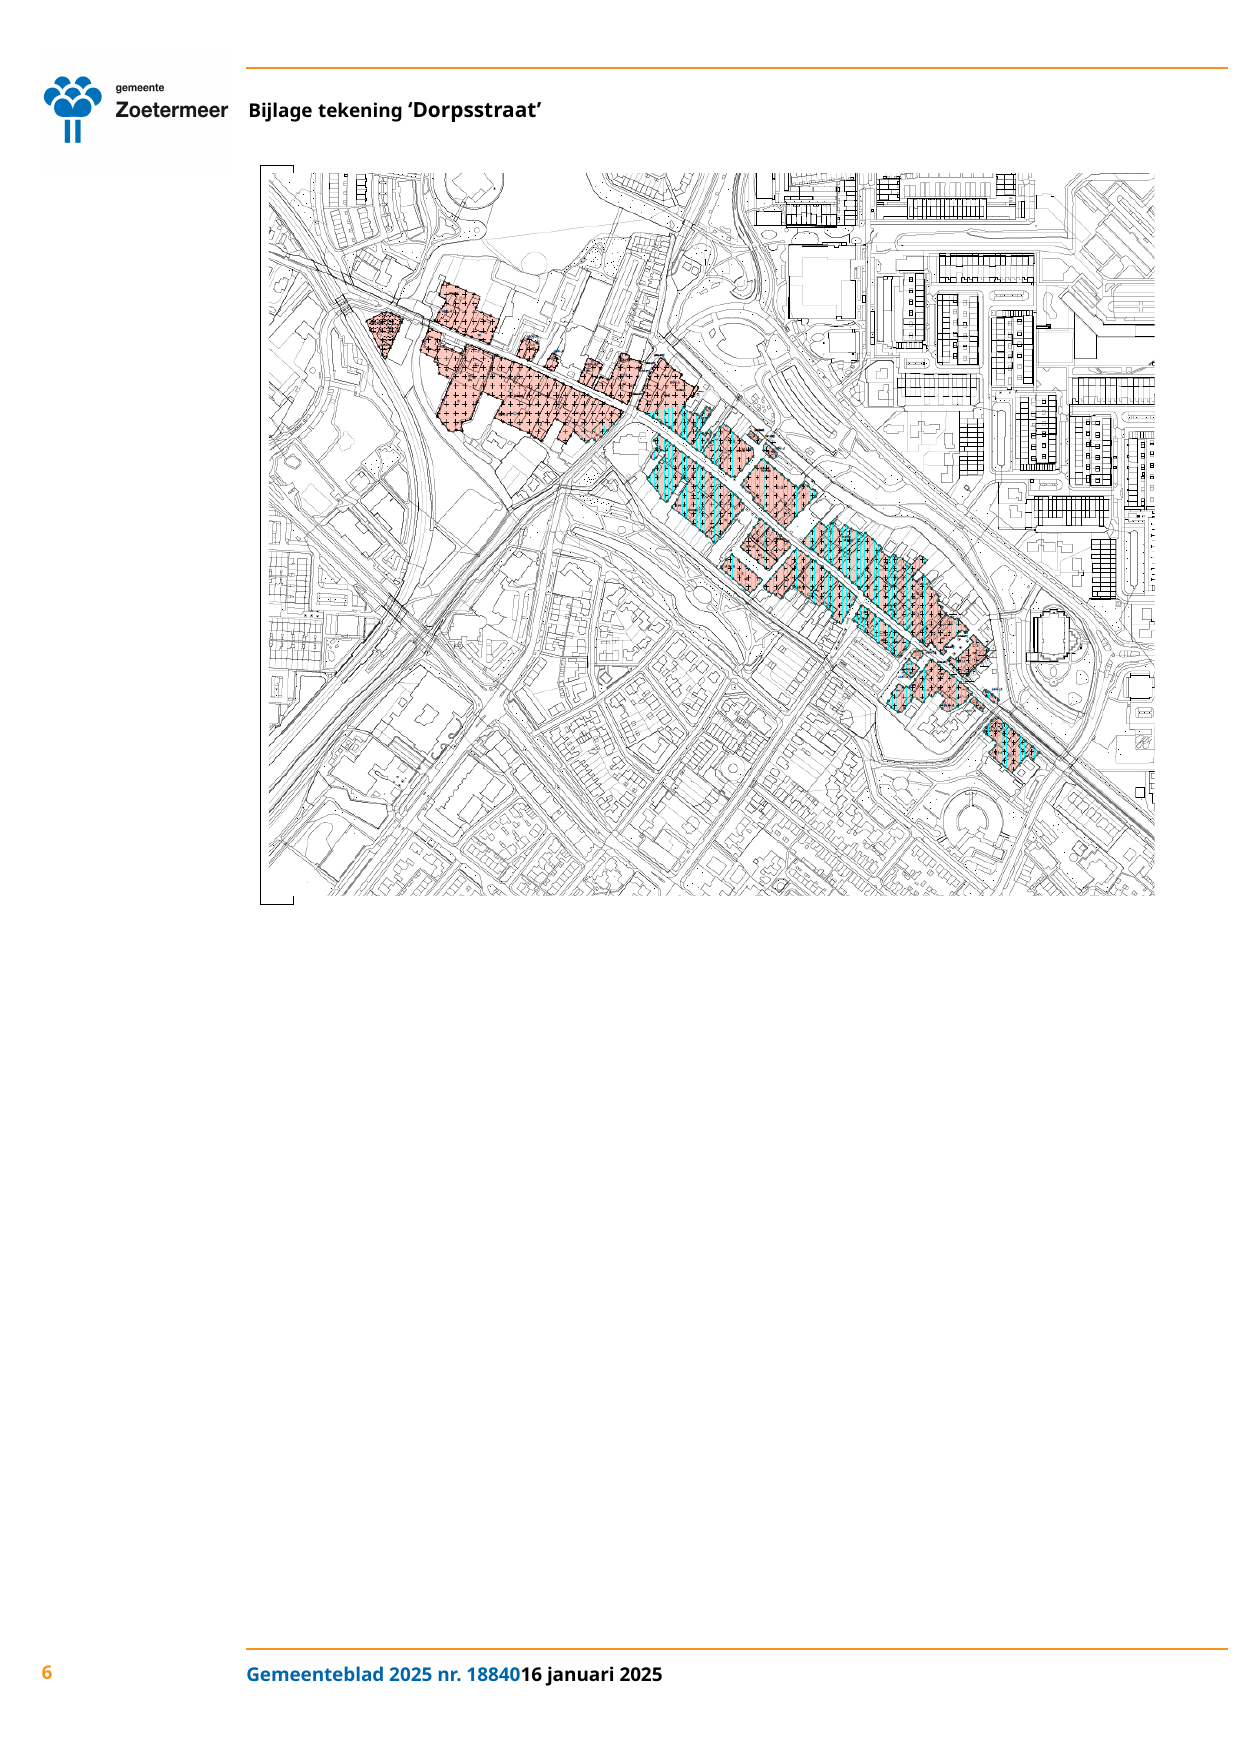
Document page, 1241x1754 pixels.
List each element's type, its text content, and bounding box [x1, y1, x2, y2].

text Bijlage tekening ‘Dorpsstraat’ [248, 95, 1152, 123]
picture [41, 47, 231, 172]
picture [268, 173, 1155, 896]
